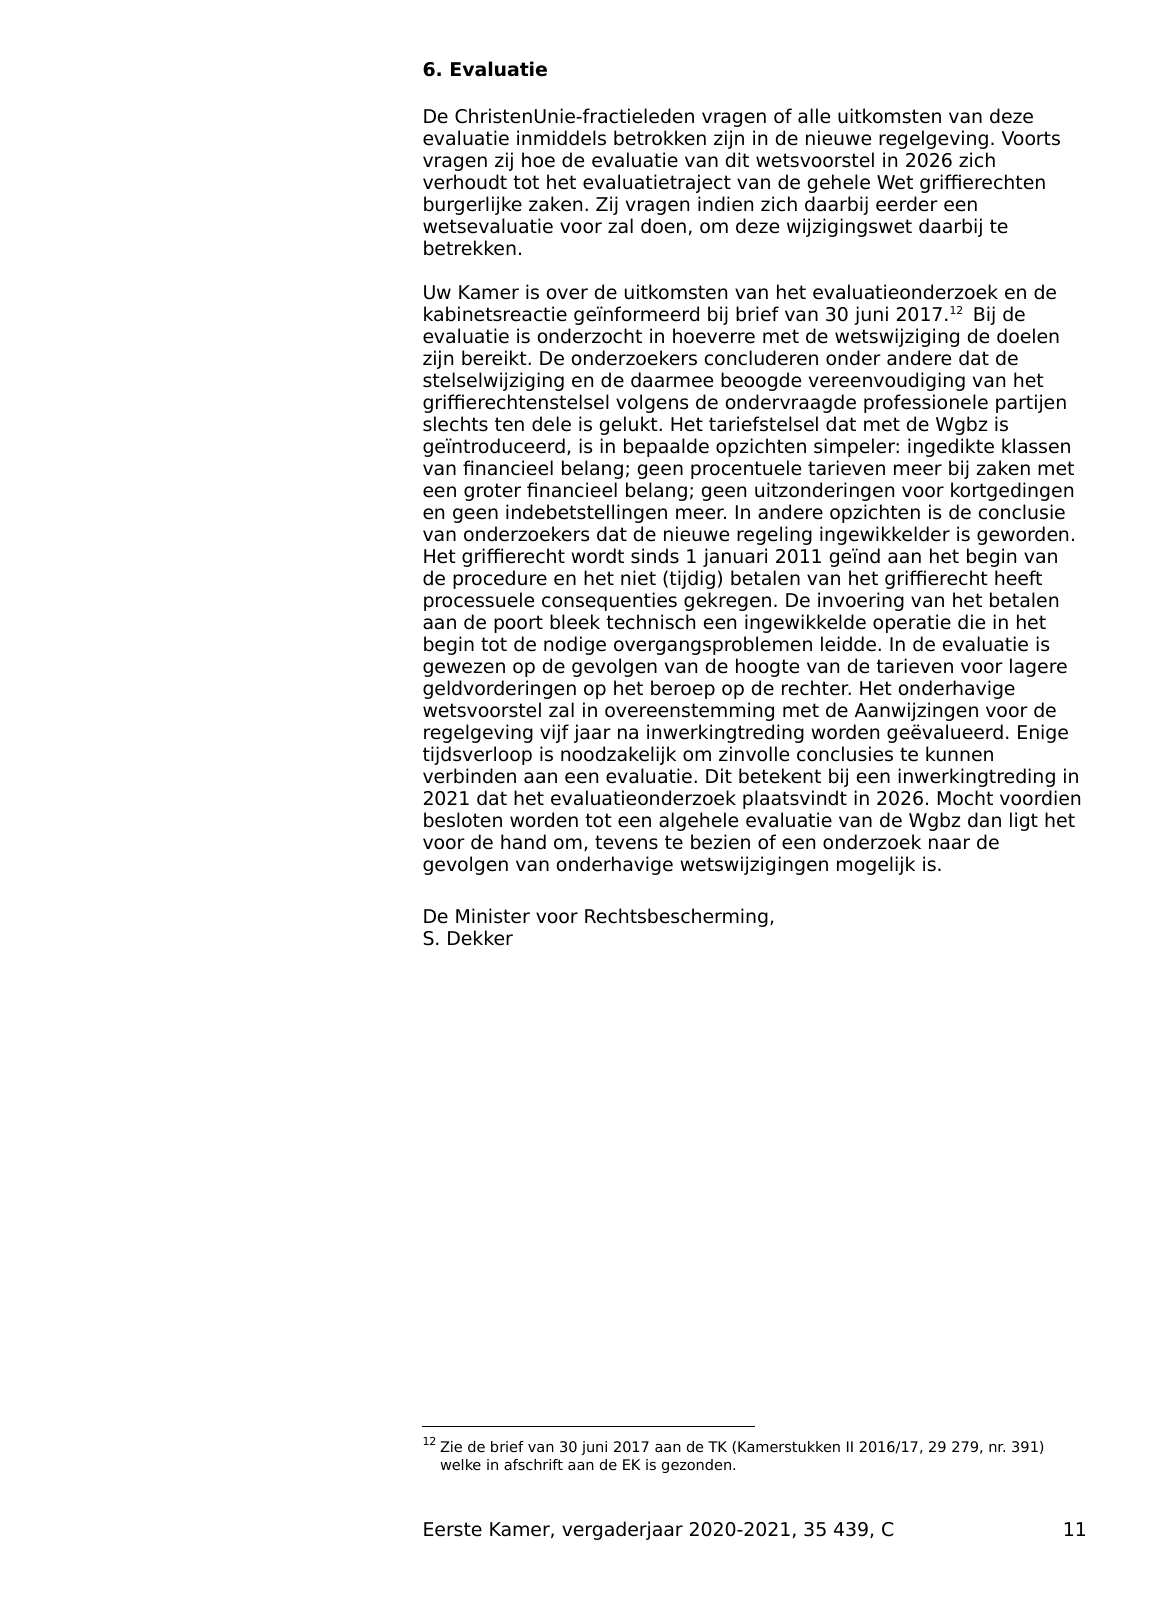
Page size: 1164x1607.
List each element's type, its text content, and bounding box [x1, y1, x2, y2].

subtitle 6. Evaluatie [422, 59, 1087, 81]
text De ChristenUnie-fractieleden vragen of alle uitkomsten van deze evaluatie inmiddels betrokken zijn in de nieuwe regelgeving. Voorts vragen zij hoe de evaluatie van dit wetsvoorstel in 2026 zich verhoudt tot het evaluatietraject van de gehele Wet griffierechten burgerlijke zaken. Zij vragen indien zich daarbij eerder een wetsevaluatie voor zal doen, om deze wijzigingswet daarbij te betrekken. [422, 106, 1087, 260]
text De Minister voor Rechtsbescherming, S. Dekker [422, 906, 1087, 949]
text Zie de brief van 30 juni 2017 aan de TK (Kamerstukken II 2016/17, 29 279, nr. 391) welke in afschrift aan de EK is gezonden. [422, 1435, 1087, 1474]
text Uw Kamer is over de uitkomsten van het evaluatieonderzoek en de kabinetsreactie geïnformeerd bij brief van 30 juni 2017. Bij de evaluatie is onderzocht in hoeverre met de wetswijziging de doelen zijn bereikt. De onderzoekers concluderen onder andere dat de stelselwijziging en de daarmee beoogde vereenvoudiging van het griffierechtenstelsel volgens de ondervraagde professionele partijen slechts ten dele is gelukt. Het tariefstelsel dat met de Wgbz is geïntroduceerd, is in bepaalde opzichten simpeler: ingedikte klassen van financieel belang; geen procentuele tarieven meer bij zaken met een groter financieel belang; geen uitzonderingen voor kortgedingen en geen indebetstellingen meer. In andere opzichten is de conclusie van onderzoekers dat de nieuwe regeling ingewikkelder is geworden. Het griffierecht wordt sinds 1 januari 2011 geïnd aan het begin van de procedure en het niet (tijdig) betalen van het griffierecht heeft processuele consequenties gekregen. De invoering van het betalen aan de poort bleek technisch een ingewikkelde operatie die in het begin tot de nodige overgangsproblemen leidde. In de evaluatie is gewezen op de gevolgen van de hoogte van de tarieven voor lagere geldvorderingen op het beroep op de rechter. Het onderhavige wetsvoorstel zal in overeenstemming met de Aanwijzingen voor de regelgeving vijf jaar na inwerkingtreding worden geëvalueerd. Enige tijdsverloop is noodzakelijk om zinvolle conclusies te kunnen verbinden aan een evaluatie. Dit betekent bij een inwerkingtreding in 2021 dat het evaluatieonderzoek plaatsvindt in 2026. Mocht voordien besloten worden tot een algehele evaluatie van de Wgbz dan ligt het voor de hand om, tevens te bezien of een onderzoek naar de gevolgen van onderhavige wetswijzigingen mogelijk is. [422, 282, 1087, 876]
